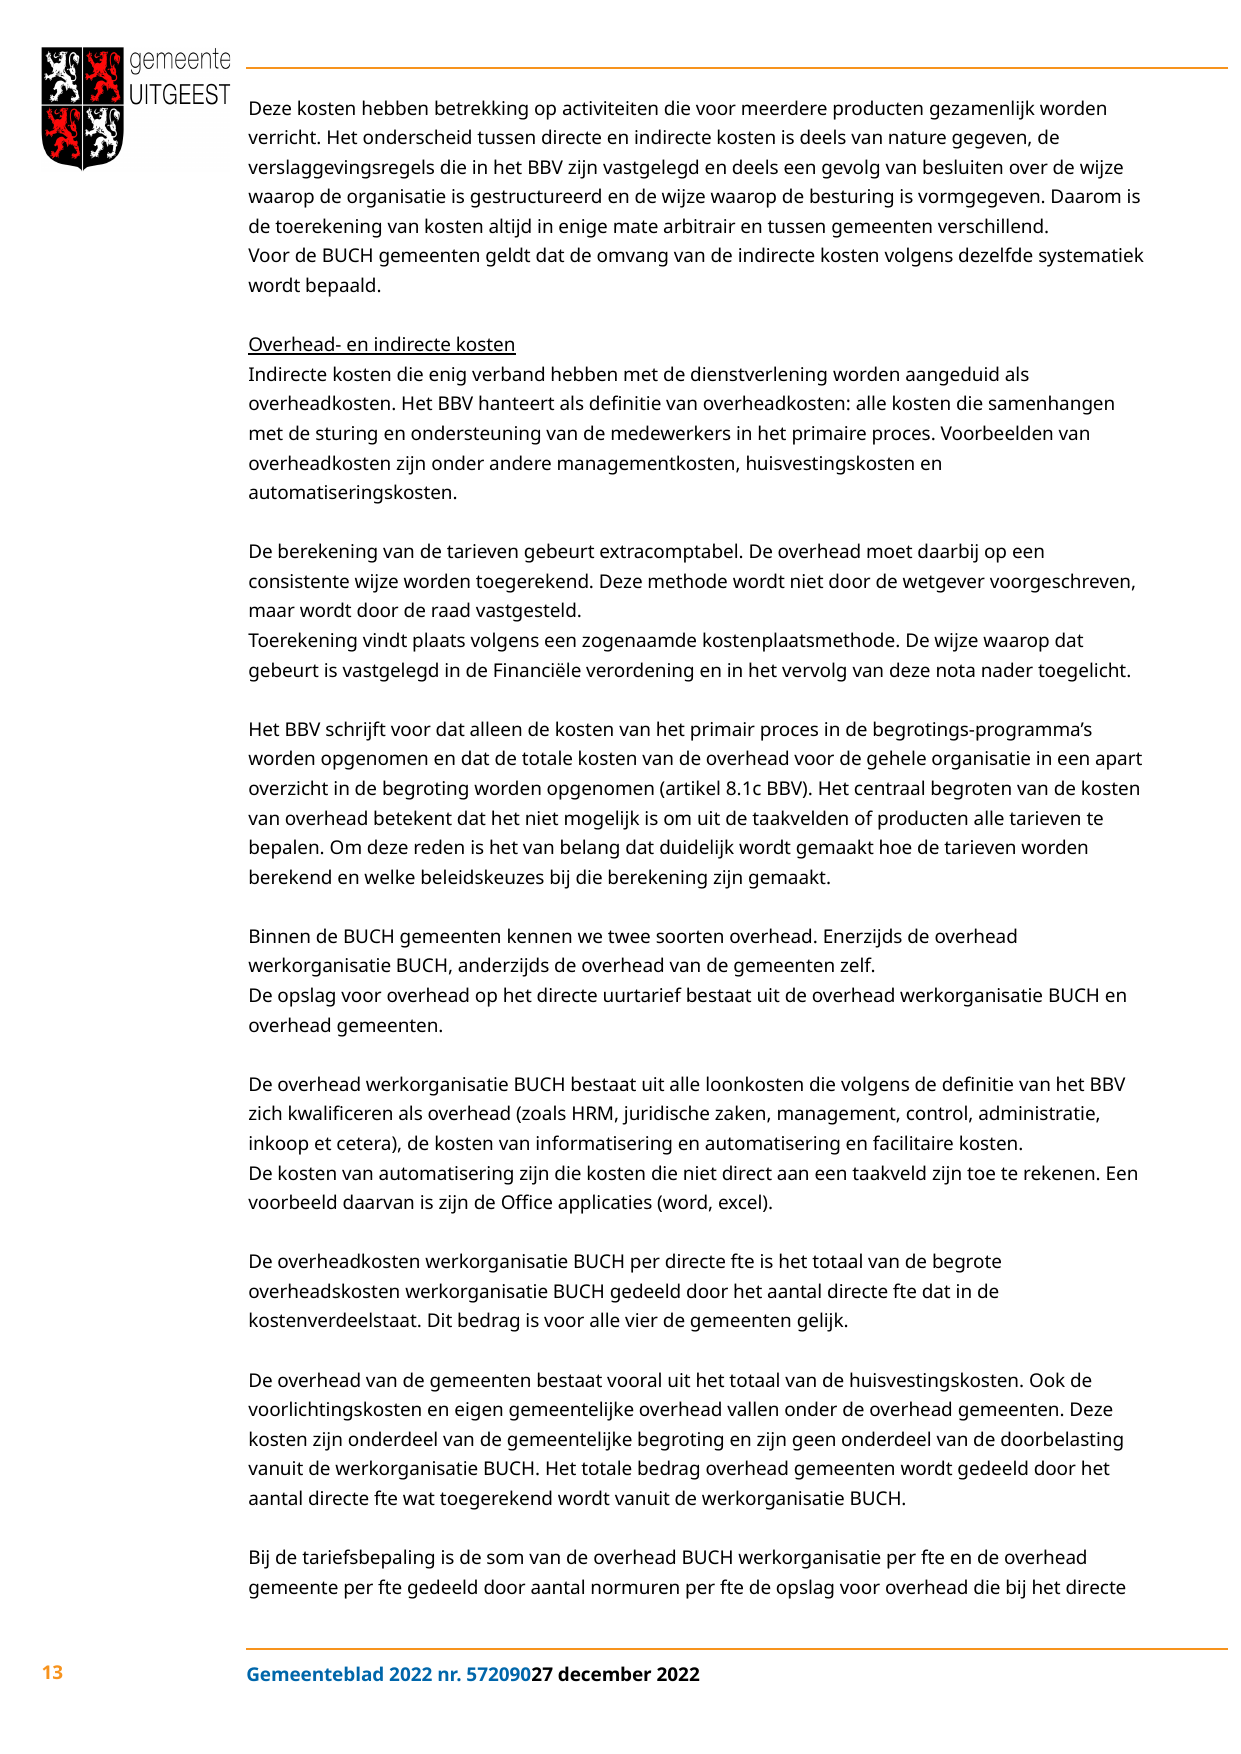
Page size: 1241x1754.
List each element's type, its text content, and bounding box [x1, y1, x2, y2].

text De kosten van automatisering zijn die kosten die niet direct aan een taakveld zijn toe te rekenen. Een voorbeeld daarvan is zijn de Office applicaties (word, excel). [248, 1160, 1152, 1215]
text De overhead werkorganisatie BUCH bestaat uit alle loonkosten die volgens de definitie van het BBV zich kwalificeren als overhead (zoals HRM, juridische zaken, management, control, administratie, inkoop et cetera), de kosten van informatisering en automatisering en facilitaire kosten. [248, 1071, 1152, 1156]
text Deze kosten hebben betrekking op activiteiten die voor meerdere producten gezamenlijk worden verricht. Het onderscheid tussen directe en indirecte kosten is deels van nature gegeven, de verslaggevingsregels die in het BBV zijn vastgelegd en deels een gevolg van besluiten over de wijze waarop de organisatie is gestructureerd en de wijze waarop de besturing is vormgegeven. Daarom is de toerekening van kosten altijd in enige mate arbitrair en tussen gemeenten verschillend. [248, 95, 1152, 239]
text Toerekening vindt plaats volgens een zogenaamde kostenplaatsmethode. De wijze waarop dat gebeurt is vastgelegd in de Financiële verordening en in het vervolg van deze nota nader toegelicht. [248, 627, 1152, 683]
text Het BBV schrijft voor dat alleen de kosten van het primair proces in de begrotings-programma’s worden opgenomen en dat de totale kosten van de overhead voor de gehele organisatie in een apart overzicht in de begroting worden opgenomen (artikel 8.1c BBV). Het centraal begroten van de kosten van overhead betekent dat het niet mogelijk is om uit de taakvelden of producten alle tarieven te bepalen. Om deze reden is het van belang dat duidelijk wordt gemaakt hoe de tarieven worden berekend en welke beleidskeuzes bij die berekening zijn gemaakt. [248, 716, 1152, 890]
text Bij de tariefsbepaling is de som van de overhead BUCH werkorganisatie per fte en de overhead gemeente per fte gedeeld door aantal normuren per fte de opslag voor overhead die bij het directe [248, 1544, 1152, 1600]
text De overhead van de gemeenten bestaat vooral uit het totaal van de huisvestingskosten. Ook de voorlichtingskosten en eigen gemeentelijke overhead vallen onder de overhead gemeenten. Deze kosten zijn onderdeel van de gemeentelijke begroting en zijn geen onderdeel van de doorbelasting vanuit de werkorganisatie BUCH. Het totale bedrag overhead gemeenten wordt gedeeld door het aantal directe fte wat toegerekend wordt vanuit de werkorganisatie BUCH. [248, 1367, 1152, 1511]
text Indirecte kosten die enig verband hebben met de dienstverlening worden aangeduid als overheadkosten. Het BBV hanteert als definitie van overheadkosten: alle kosten die samenhangen met de sturing en ondersteuning van de medewerkers in het primaire proces. Voorbeelden van overheadkosten zijn onder andere managementkosten, huisvestingskosten en automatiseringskosten. [248, 361, 1152, 505]
text De overheadkosten werkorganisatie BUCH per directe fte is het totaal van de begrote overheadskosten werkorganisatie BUCH gedeeld door het aantal directe fte dat in de kostenverdeelstaat. Dit bedrag is voor alle vier de gemeenten gelijk. [248, 1248, 1152, 1333]
text De opslag voor overhead op het directe uurtarief bestaat uit de overhead werkorganisatie BUCH en overhead gemeenten. [248, 982, 1152, 1038]
text Overhead- en indirecte kosten [248, 331, 1152, 357]
text Binnen de BUCH gemeenten kennen we twee soorten overhead. Enerzijds de overhead werkorganisatie BUCH, anderzijds de overhead van de gemeenten zelf. [248, 923, 1152, 978]
picture [41, 47, 231, 172]
text Voor de BUCH gemeenten geldt dat de omvang van de indirecte kosten volgens dezelfde systematiek wordt bepaald. [248, 243, 1152, 298]
text De berekening van de tarieven gebeurt extracomptabel. De overhead moet daarbij op een consistente wijze worden toegerekend. Deze methode wordt niet door de wetgever voorgeschreven, maar wordt door de raad vastgesteld. [248, 538, 1152, 623]
